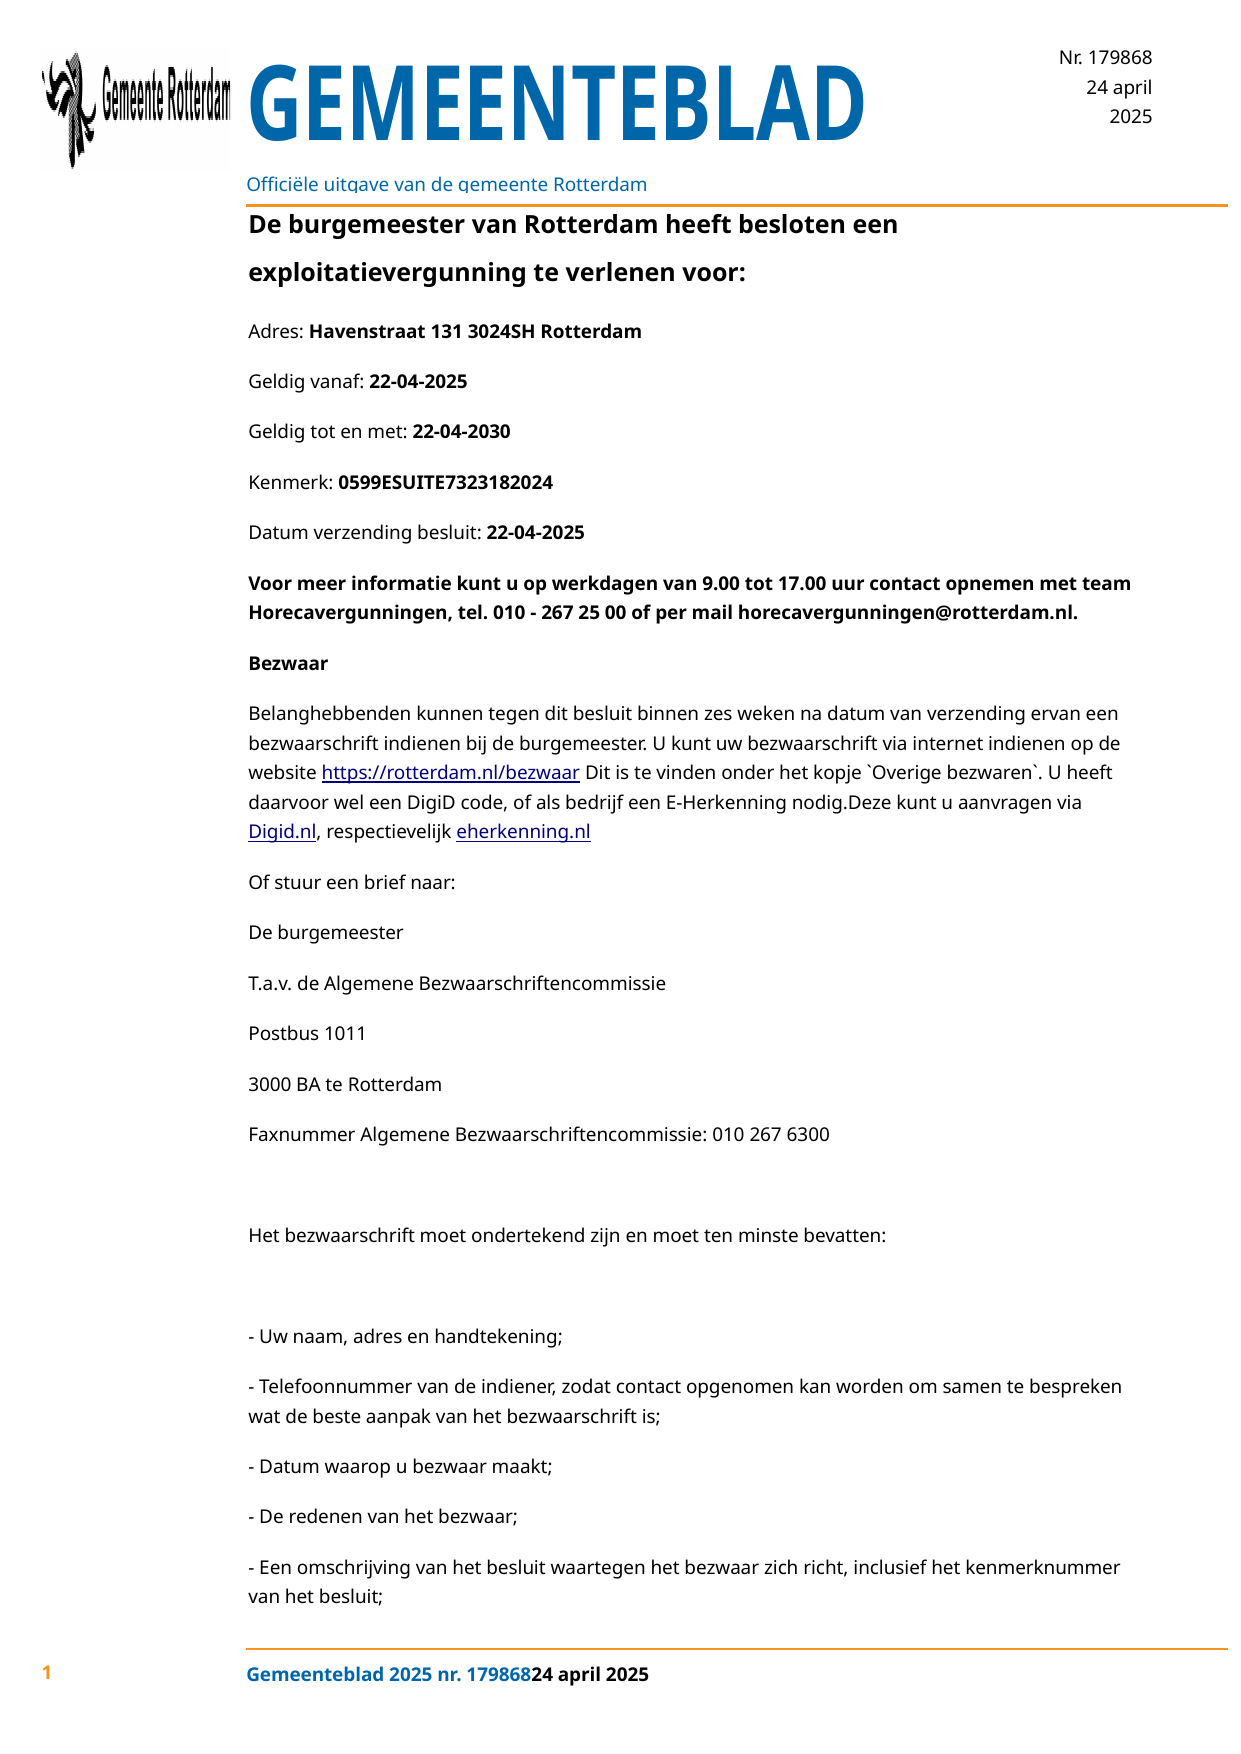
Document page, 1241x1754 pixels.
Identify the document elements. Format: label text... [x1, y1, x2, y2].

text Datum verzending besluit: 22-04-2025 [248, 519, 1152, 545]
picture [41, 47, 231, 172]
text De burgemeester van Rotterdam heeft besloten een exploitatievergunning te verlenen voor: [248, 207, 1152, 288]
text - Telefoonnummer van de indiener, zodat contact opgenomen kan worden om samen te bespreken wat de beste aanpak van het bezwaarschrift is; [248, 1373, 1152, 1429]
text Of stuur een brief naar: [248, 869, 1152, 895]
text - Een omschrijving van het besluit waartegen het bezwaar zich richt, inclusief het kenmerknummer van het besluit; [248, 1554, 1152, 1609]
text Bezwaar [248, 650, 1152, 676]
text Geldig tot en met: 22-04-2030 [248, 419, 1152, 444]
text Voor meer informatie kunt u op werkdagen van 9.00 tot 17.00 uur contact opnemen met team Horecavergunningen, tel. 010 - 267 25 00 of per mail horecavergunningen@rotterdam.nl. [248, 570, 1152, 625]
text T.a.v. de Algemene Bezwaarschriftencommissie [248, 970, 1152, 996]
text Faxnummer Algemene Bezwaarschriftencommissie: 010 267 6300 [248, 1121, 1152, 1147]
text Belanghebbenden kunnen tegen dit besluit binnen zes weken na datum van verzending ervan een bezwaarschrift indienen bij de burgemeester. U kunt uw bezwaarschrift via internet indienen op de website https://rotterdam.nl/bezwaar Dit is te vinden onder het kopje `Overige bezwaren`. U heeft daarvoor wel een DigiD code, of als bedrijf een E-Herkenning nodig.Deze kunt u aanvragen via Digid.nl, respectievelijk eherkenning.nl [248, 700, 1152, 844]
text Adres: Havenstraat 131 3024SH Rotterdam [248, 318, 1152, 344]
text Kenmerk: 0599ESUITE7323182024 [248, 469, 1152, 495]
text De burgemeester [248, 919, 1152, 945]
text - Uw naam, adres en handtekening; [248, 1323, 1152, 1349]
text Postbus 1011 [248, 1020, 1152, 1046]
text 3000 BA te Rotterdam [248, 1071, 1152, 1097]
text Het bezwaarschrift moet ondertekend zijn en moet ten minste bevatten: [248, 1222, 1152, 1248]
text - Datum waarop u bezwaar maakt; [248, 1453, 1152, 1479]
text Geldig vanaf: 22-04-2025 [248, 368, 1152, 394]
text - De redenen van het bezwaar; [248, 1504, 1152, 1529]
